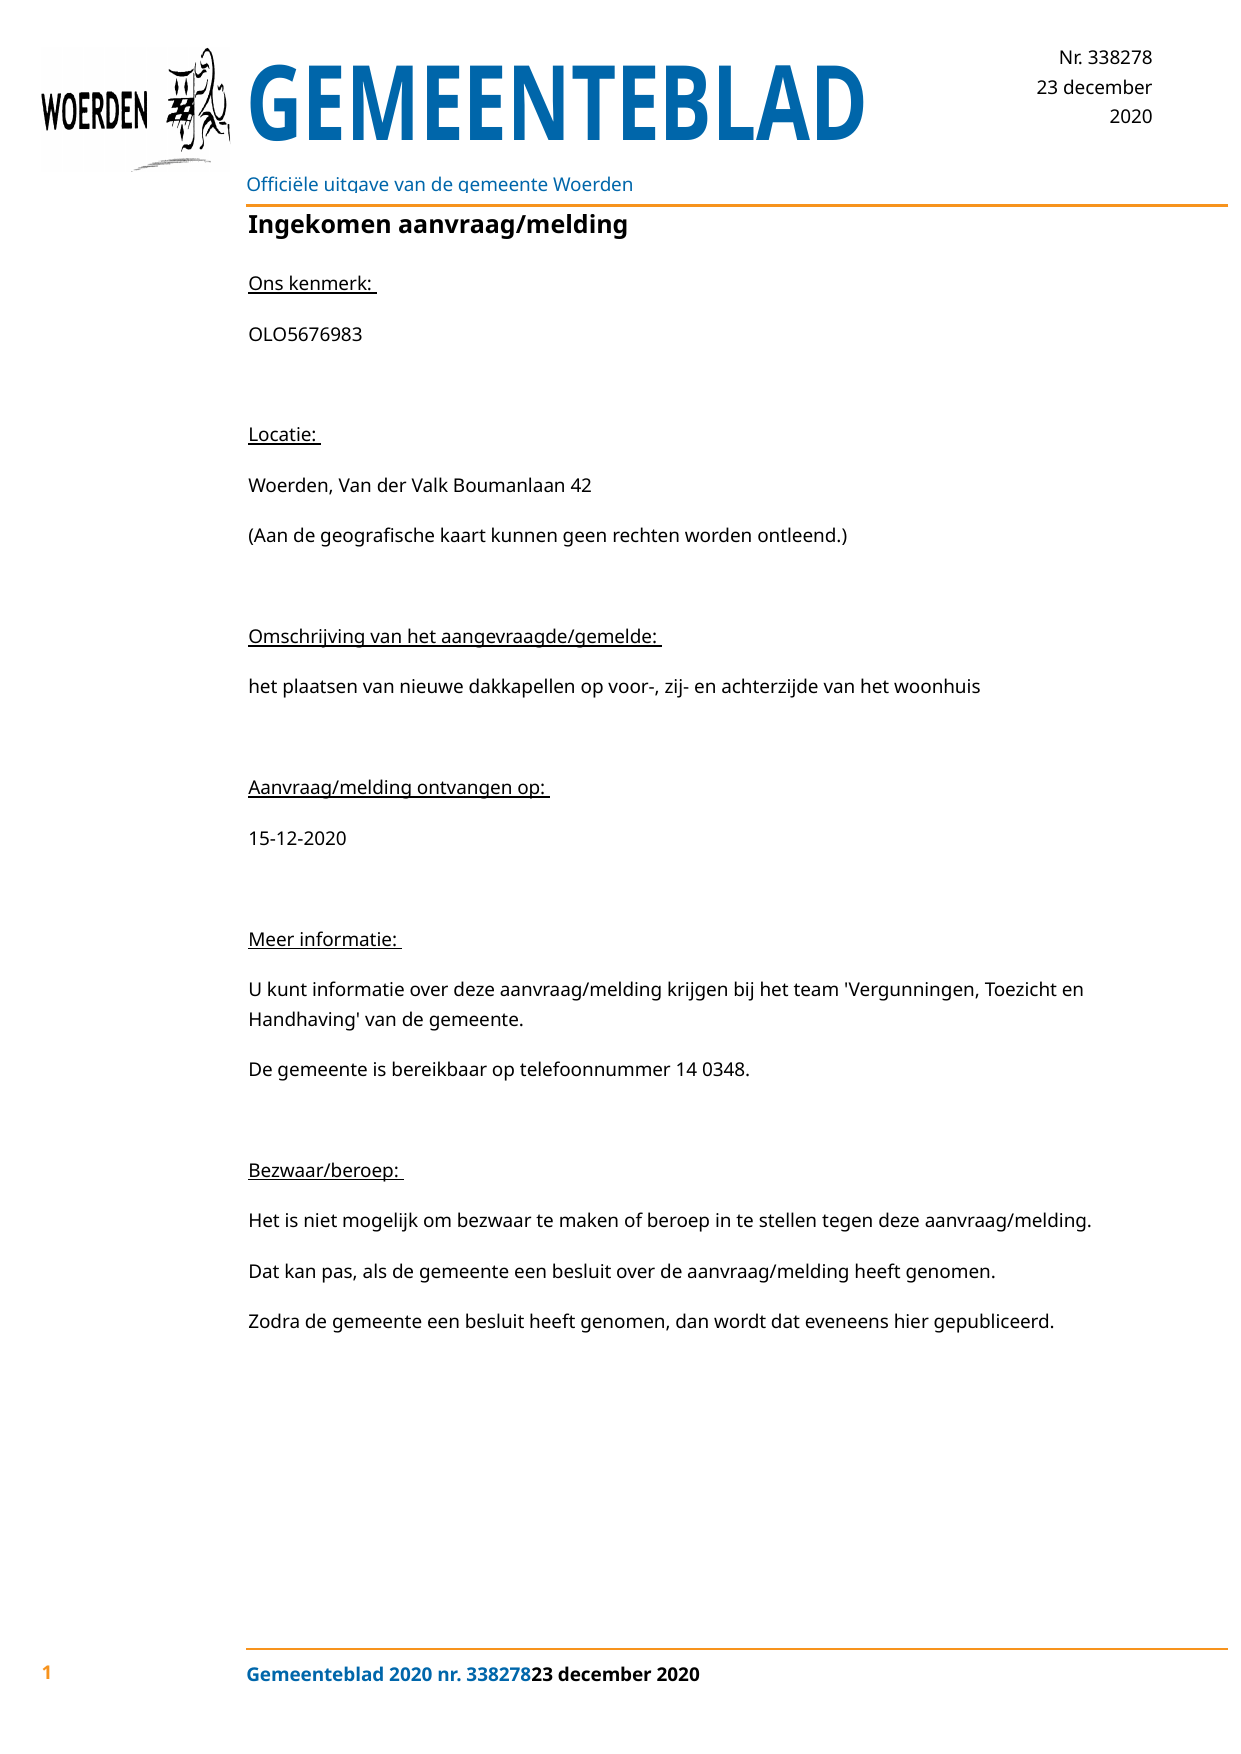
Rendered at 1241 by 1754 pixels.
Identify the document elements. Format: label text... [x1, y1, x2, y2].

text Meer informatie: [248, 926, 1152, 951]
text OLO5676983 [248, 321, 1152, 346]
text U kunt informatie over deze aanvraag/melding krijgen bij het team 'Vergunningen, Toezicht en Handhaving' van de gemeente. [248, 976, 1152, 1031]
text (Aan de geografische kaart kunnen geen rechten worden ontleend.) [248, 522, 1152, 548]
text Bezwaar/beroep: [248, 1157, 1152, 1183]
text Woerden, Van der Valk Boumanlaan 42 [248, 472, 1152, 498]
text Locatie: [248, 422, 1152, 447]
text Ingekomen aanvraag/melding [248, 207, 1152, 241]
text Het is niet mogelijk om bezwaar te maken of beroep in te stellen tegen deze aanvraag/melding. [248, 1207, 1152, 1233]
text Omschrijving van het aangevraagde/gemelde: [248, 623, 1152, 649]
text 15-12-2020 [248, 825, 1152, 851]
text De gemeente is bereikbaar op telefoonnummer 14 0348. [248, 1056, 1152, 1082]
text Aanvraag/melding ontvangen op: [248, 774, 1152, 800]
text Zodra de gemeente een besluit heeft genomen, dan wordt dat eveneens hier gepubliceerd. [248, 1308, 1152, 1334]
text Dat kan pas, als de gemeente een besluit over de aanvraag/melding heeft genomen. [248, 1258, 1152, 1283]
picture [41, 47, 231, 172]
text het plaatsen van nieuwe dakkapellen op voor-, zij- en achterzijde van het woonhuis [248, 674, 1152, 699]
text Ons kenmerk: [248, 270, 1152, 296]
